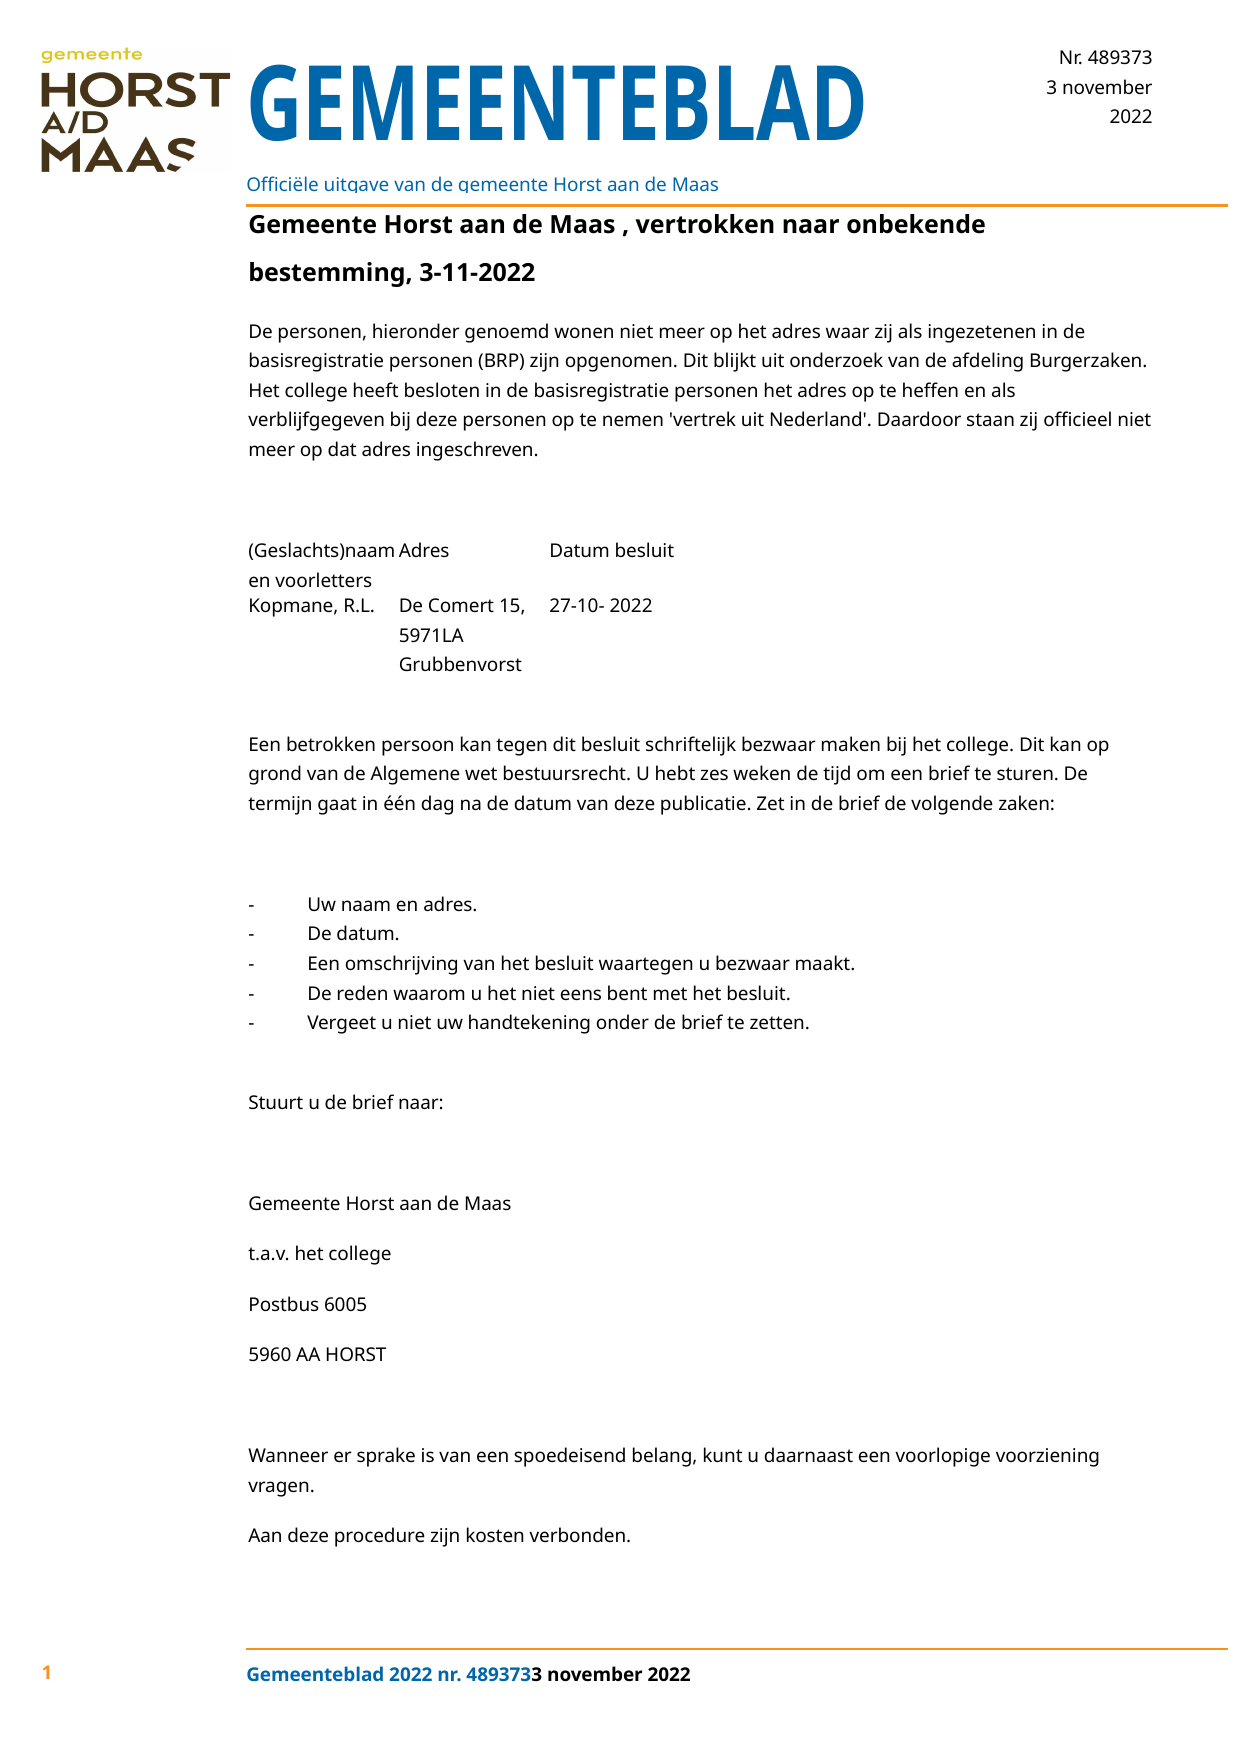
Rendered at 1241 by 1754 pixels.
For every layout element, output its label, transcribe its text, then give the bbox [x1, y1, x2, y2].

table_header Adres [399, 537, 549, 592]
list Uw naam en adres. [248, 891, 1152, 917]
text 5960 AA HORST [248, 1341, 1152, 1367]
table_cell De Comert 15, 5971LA Grubbenvorst [399, 593, 549, 677]
text Postbus 6005 [248, 1291, 1152, 1317]
text Aan deze procedure zijn kosten verbonden. [248, 1522, 1152, 1548]
text De personen, hieronder genoemd wonen niet meer op het adres waar zij als ingezetenen in de basisregistratie personen (BRP) zijn opgenomen. Dit blijkt uit onderzoek van de afdeling Burgerzaken. Het college heeft besloten in de basisregistratie personen het adres op te heffen en als verblijfgegeven bij deze personen op te nemen 'vertrek uit Nederland'. Daardoor staan zij officieel niet meer op dat adres ingeschreven. [248, 318, 1152, 462]
text Gemeente Horst aan de Maas [248, 1190, 1152, 1216]
text Gemeente Horst aan de Maas , vertrokken naar onbekende bestemming, 3-11-2022 [248, 207, 1152, 288]
table_header Datum besluit [549, 537, 700, 592]
list De datum. [248, 921, 1152, 946]
text Stuurt u de brief naar: [248, 1089, 1152, 1115]
list Vergeet u niet uw handtekening onder de brief te zetten. [248, 1009, 1152, 1035]
table_cell 27-10- 2022 [549, 593, 700, 677]
table_cell Kopmane, R.L. [248, 593, 398, 677]
list Een omschrijving van het besluit waartegen u bezwaar maakt. [248, 950, 1152, 976]
text Wanneer er sprake is van een spoedeisend belang, kunt u daarnaast een voorlopige voorziening vragen. [248, 1442, 1152, 1498]
text Een betrokken persoon kan tegen dit besluit schriftelijk bezwaar maken bij het college. Dit kan op grond van de Algemene wet bestuursrecht. U hebt zes weken de tijd om een brief te sturen. De termijn gaat in één dag na de datum van deze publicatie. Zet in de brief de volgende zaken: [248, 731, 1152, 816]
picture [41, 47, 231, 172]
list De reden waarom u het niet eens bent met het besluit. [248, 980, 1152, 1006]
text t.a.v. het college [248, 1241, 1152, 1266]
table_header (Geslachts)naam en voorletters [248, 537, 398, 592]
